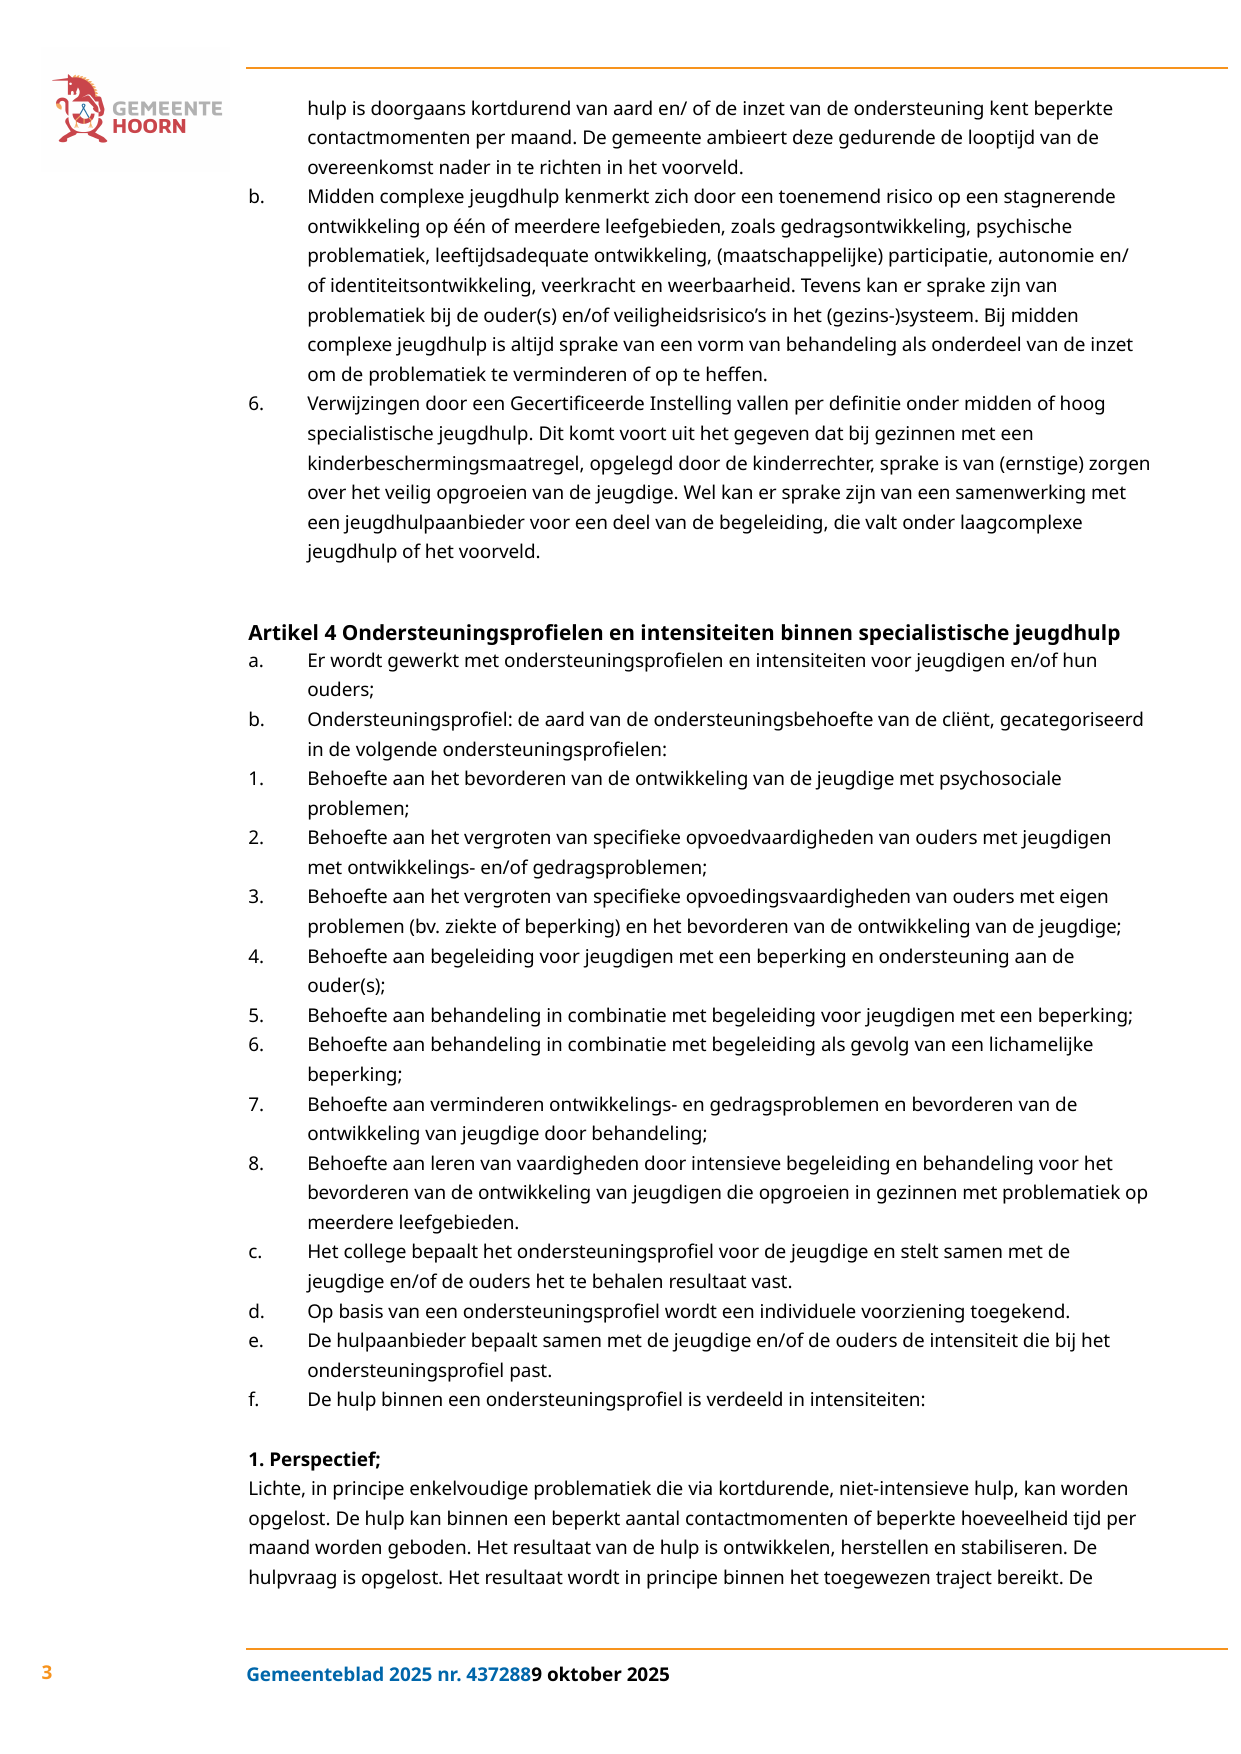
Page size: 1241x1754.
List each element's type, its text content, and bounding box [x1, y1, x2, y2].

list hulp is doorgaans kortdurend van aard en/ of de inzet van de ondersteuning kent beperkte contactmomenten per maand. De gemeente ambieert deze gedurende de looptijd van de overeenkomst nader in te richten in het voorveld. [248, 95, 1152, 180]
list Verwijzingen door een Gecertificeerde Instelling vallen per definitie onder midden of hoog specialistische jeugdhulp. Dit komt voort uit het gegeven dat bij gezinnen met een kinderbeschermingsmaatregel, opgelegd door de kinderrechter, sprake is van (ernstige) zorgen over het veilig opgroeien van de jeugdige. Wel kan er sprake zijn van een samenwerking met een jeugdhulpaanbieder voor een deel van de begeleiding, die valt onder laagcomplexe jeugdhulp of het voorveld. [248, 391, 1152, 564]
text 1. Perspectief; [248, 1446, 1152, 1471]
text Lichte, in principe enkelvoudige problematiek die via kortdurende, niet-intensieve hulp, kan worden opgelost. De hulp kan binnen een beperkt aantal contactmomenten of beperkte hoeveelheid tijd per maand worden geboden. Het resultaat van de hulp is ontwikkelen, herstellen en stabiliseren. De hulpvraag is opgelost. Het resultaat wordt in principe binnen het toegewezen traject bereikt. De [248, 1475, 1152, 1590]
list Midden complexe jeugdhulp kenmerkt zich door een toenemend risico op een stagnerende ontwikkeling op één of meerdere leefgebieden, zoals gedragsontwikkeling, psychische problematiek, leeftijdsadequate ontwikkeling, (maatschappelijke) participatie, autonomie en/ of identiteitsontwikkeling, veerkracht en weerbaarheid. Tevens kan er sprake zijn van problematiek bij de ouder(s) en/of veiligheidsrisico’s in het (gezins-)systeem. Bij midden complexe jeugdhulp is altijd sprake van een vorm van behandeling als onderdeel van de inzet om de problematiek te verminderen of op te heffen. [248, 183, 1152, 387]
list Behoefte aan het vergroten van specifieke opvoedingsvaardigheden van ouders met eigen problemen (bv. ziekte of beperking) en het bevorderen van de ontwikkeling van de jeugdige; [248, 884, 1152, 939]
list De hulp binnen een ondersteuningsprofiel is verdeeld in intensiteiten: [248, 1387, 1152, 1412]
picture [41, 47, 231, 172]
list Er wordt gewerkt met ondersteuningsprofielen en intensiteiten voor jeugdigen en/of hun ouders; [248, 647, 1152, 702]
list Ondersteuningsprofiel: de aard van de ondersteuningsbehoefte van de cliënt, gecategoriseerd in de volgende ondersteuningsprofielen: [248, 706, 1152, 761]
list Behoefte aan begeleiding voor jeugdigen met een beperking en ondersteuning aan de ouder(s); [248, 943, 1152, 998]
list Behoefte aan verminderen ontwikkelings- en gedragsproblemen en bevorderen van de ontwikkeling van jeugdige door behandeling; [248, 1091, 1152, 1146]
list Behoefte aan behandeling in combinatie met begeleiding voor jeugdigen met een beperking; [248, 1002, 1152, 1028]
list Behoefte aan behandeling in combinatie met begeleiding als gevolg van een lichamelijke beperking; [248, 1032, 1152, 1087]
list Behoefte aan het vergroten van specifieke opvoedvaardigheden van ouders met jeugdigen met ontwikkelings- en/of gedragsproblemen; [248, 824, 1152, 880]
text Artikel 4 Ondersteuningsprofielen en intensiteiten binnen specialistische jeugdhulp [248, 618, 1152, 647]
list De hulpaanbieder bepaalt samen met de jeugdige en/of de ouders de intensiteit die bij het ondersteuningsprofiel past. [248, 1327, 1152, 1383]
list Behoefte aan het bevorderen van de ontwikkeling van de jeugdige met psychosociale problemen; [248, 765, 1152, 821]
list Het college bepaalt het ondersteuningsprofiel voor de jeugdige en stelt samen met de jeugdige en/of de ouders het te behalen resultaat vast. [248, 1239, 1152, 1294]
list Behoefte aan leren van vaardigheden door intensieve begeleiding en behandeling voor het bevorderen van de ontwikkeling van jeugdigen die opgroeien in gezinnen met problematiek op meerdere leefgebieden. [248, 1150, 1152, 1235]
list Op basis van een ondersteuningsprofiel wordt een individuele voorziening toegekend. [248, 1298, 1152, 1323]
